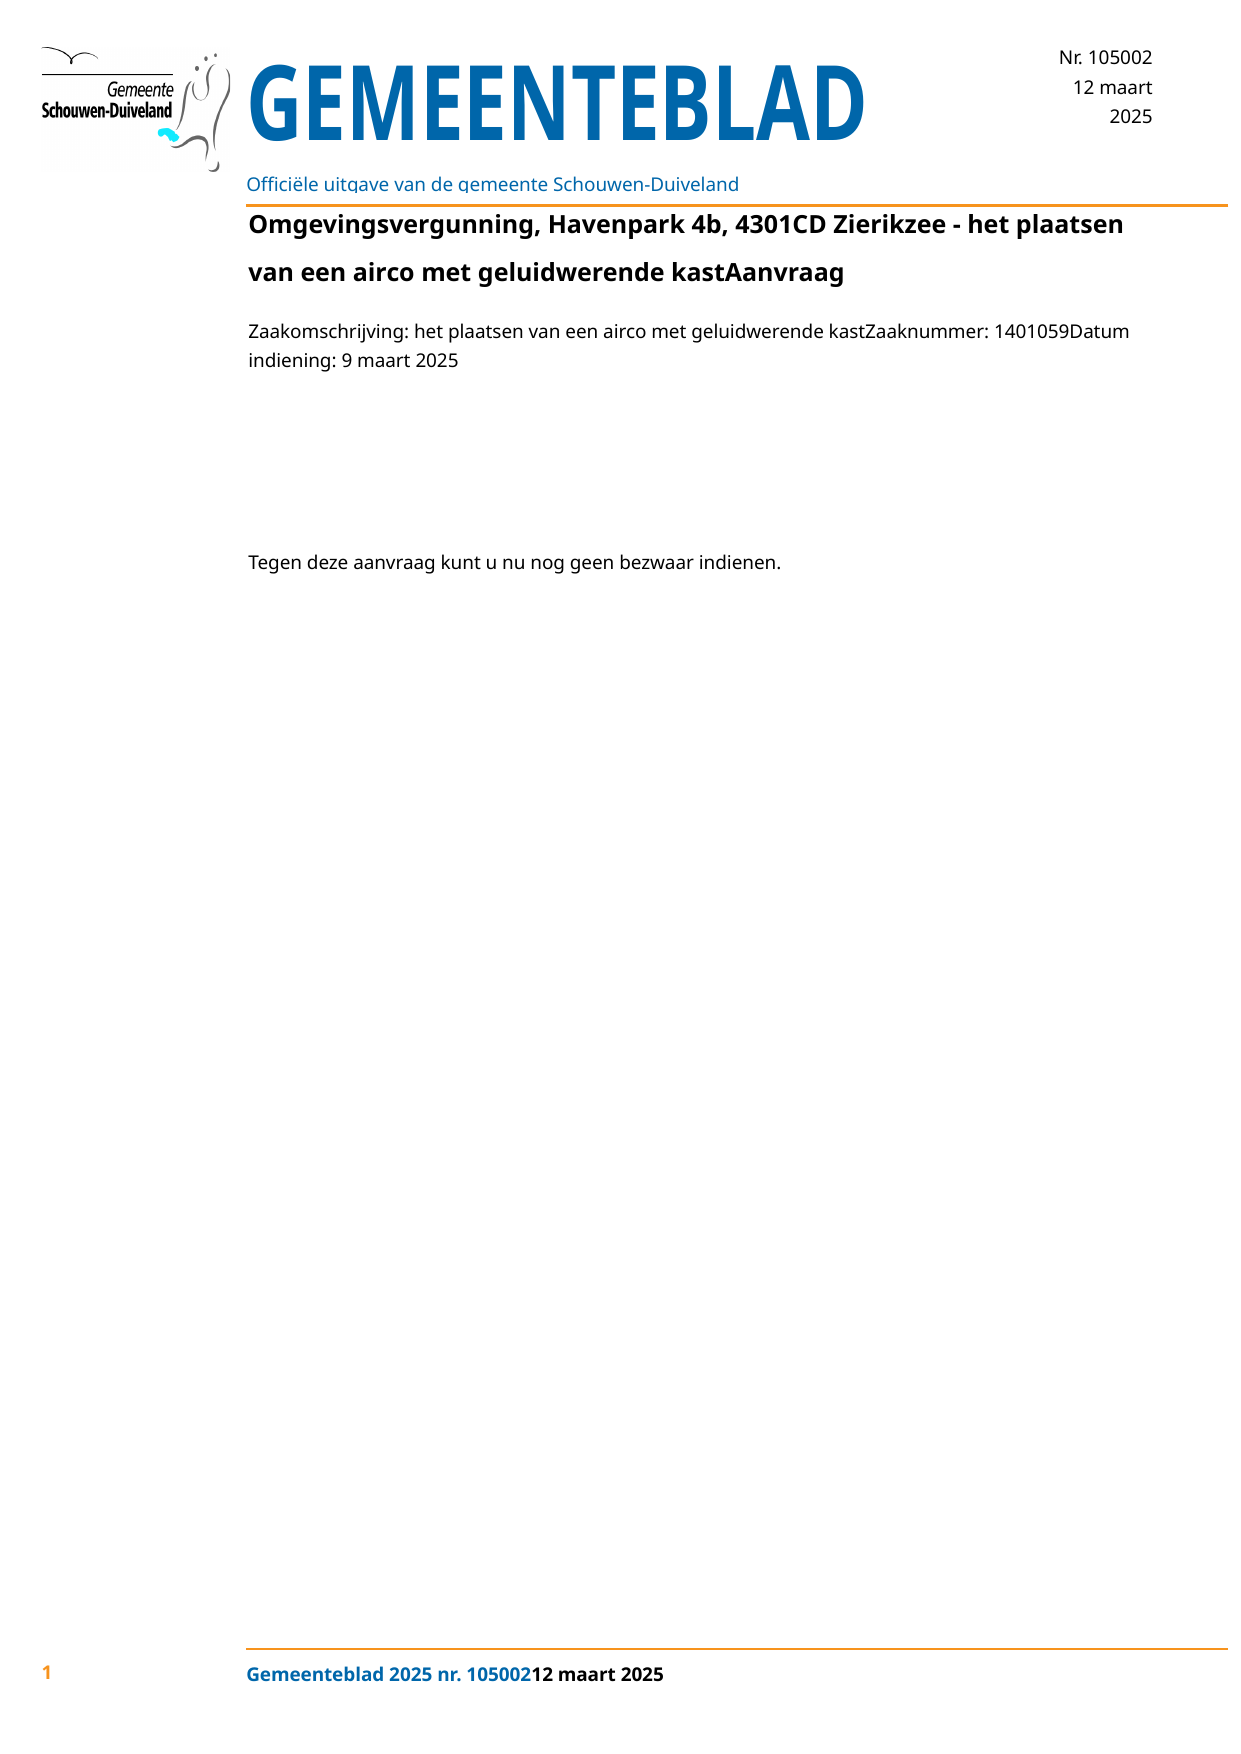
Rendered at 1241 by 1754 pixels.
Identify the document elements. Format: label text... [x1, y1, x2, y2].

text Tegen deze aanvraag kunt u nu nog geen bezwaar indienen. [248, 549, 1152, 575]
text Zaakomschrijving: het plaatsen van een airco met geluidwerende kastZaaknummer: 1401059Datum indiening: 9 maart 2025 [248, 318, 1152, 373]
text Omgevingsvergunning, Havenpark 4b, 4301CD Zierikzee - het plaatsen van een airco met geluidwerende kastAanvraag [248, 207, 1152, 288]
picture [41, 47, 231, 172]
